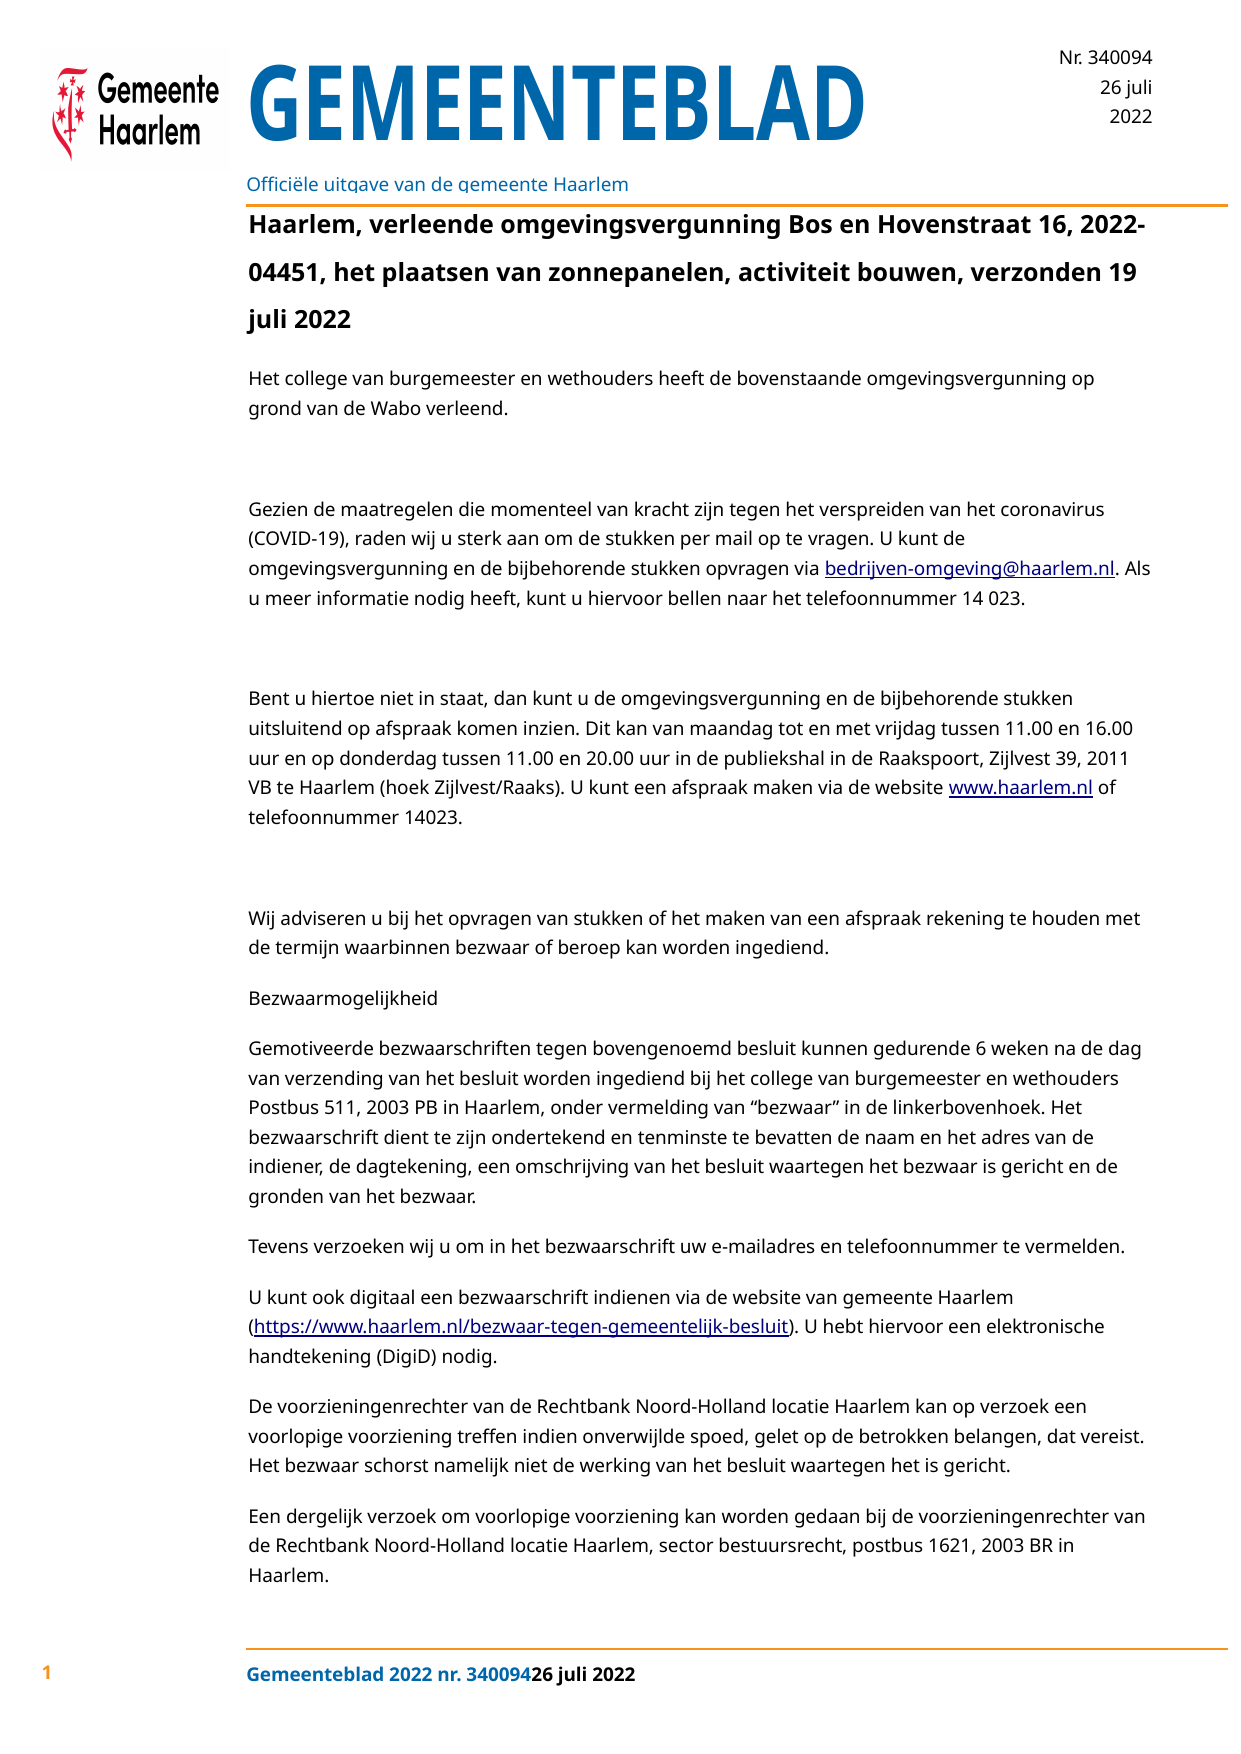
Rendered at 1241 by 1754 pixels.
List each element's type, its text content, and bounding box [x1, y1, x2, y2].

text U kunt ook digitaal een bezwaarschrift indienen via de website van gemeente Haarlem (https://www.haarlem.nl/bezwaar-tegen-gemeentelijk-besluit). U hebt hiervoor een elektronische handtekening (DigiD) nodig. [248, 1284, 1152, 1369]
text Tevens verzoeken wij u om in het bezwaarschrift uw e-mailadres en telefoonnummer te vermelden. [248, 1233, 1152, 1259]
text Haarlem, verleende omgevingsvergunning Bos en Hovenstraat 16, 2022-04451, het plaatsen van zonnepanelen, activiteit bouwen, verzonden 19 juli 2022 [248, 207, 1152, 336]
text Bent u hiertoe niet in staat, dan kunt u de omgevingsvergunning en de bijbehorende stukken uitsluitend op afspraak komen inzien. Dit kan van maandag tot en met vrijdag tussen 11.00 en 16.00 uur en op donderdag tussen 11.00 en 20.00 uur in de publiekshal in de Raakspoort, Zijlvest 39, 2011 VB te Haarlem (hoek Zijlvest/Raaks). U kunt een afspraak maken via de website www.haarlem.nl of telefoonnummer 14023. [248, 686, 1152, 829]
text Een dergelijk verzoek om voorlopige voorziening kan worden gedaan bij de voorzieningenrechter van de Rechtbank Noord-Holland locatie Haarlem, sector bestuursrecht, postbus 1621, 2003 BR in Haarlem. [248, 1503, 1152, 1588]
text Het college van burgemeester en wethouders heeft de bovenstaande omgevingsvergunning op grond van de Wabo verleend. [248, 366, 1152, 421]
text Gemotiveerde bezwaarschriften tegen bovengenoemd besluit kunnen gedurende 6 weken na de dag van verzending van het besluit worden ingediend bij het college van burgemeester en wethouders Postbus 511, 2003 PB in Haarlem, onder vermelding van “bezwaar” in de linkerbovenhoek. Het bezwaarschrift dient te zijn ondertekend en tenminste te bevatten de naam en het adres van de indiener, de dagtekening, een omschrijving van het besluit waartegen het bezwaar is gericht en de gronden van het bezwaar. [248, 1035, 1152, 1209]
text Gezien de maatregelen die momenteel van kracht zijn tegen het verspreiden van het coronavirus (COVID-19), raden wij u sterk aan om de stukken per mail op te vragen. U kunt de omgevingsvergunning en de bijbehorende stukken opvragen via bedrijven-omgeving@haarlem.nl. Als u meer informatie nodig heeft, kunt u hiervoor bellen naar het telefoonnummer 14 023. [248, 496, 1152, 610]
text De voorzieningenrechter van de Rechtbank Noord-Holland locatie Haarlem kan op verzoek een voorlopige voorziening treffen indien onverwijlde spoed, gelet op de betrokken belangen, dat vereist. Het bezwaar schorst namelijk niet de werking van het besluit waartegen het is gericht. [248, 1393, 1152, 1478]
picture [41, 47, 231, 172]
text Wij adviseren u bij het opvragen van stukken of het maken van een afspraak rekening te houden met de termijn waarbinnen bezwaar of beroep kan worden ingediend. [248, 905, 1152, 960]
text Bezwaarmogelijkheid [248, 985, 1152, 1010]
